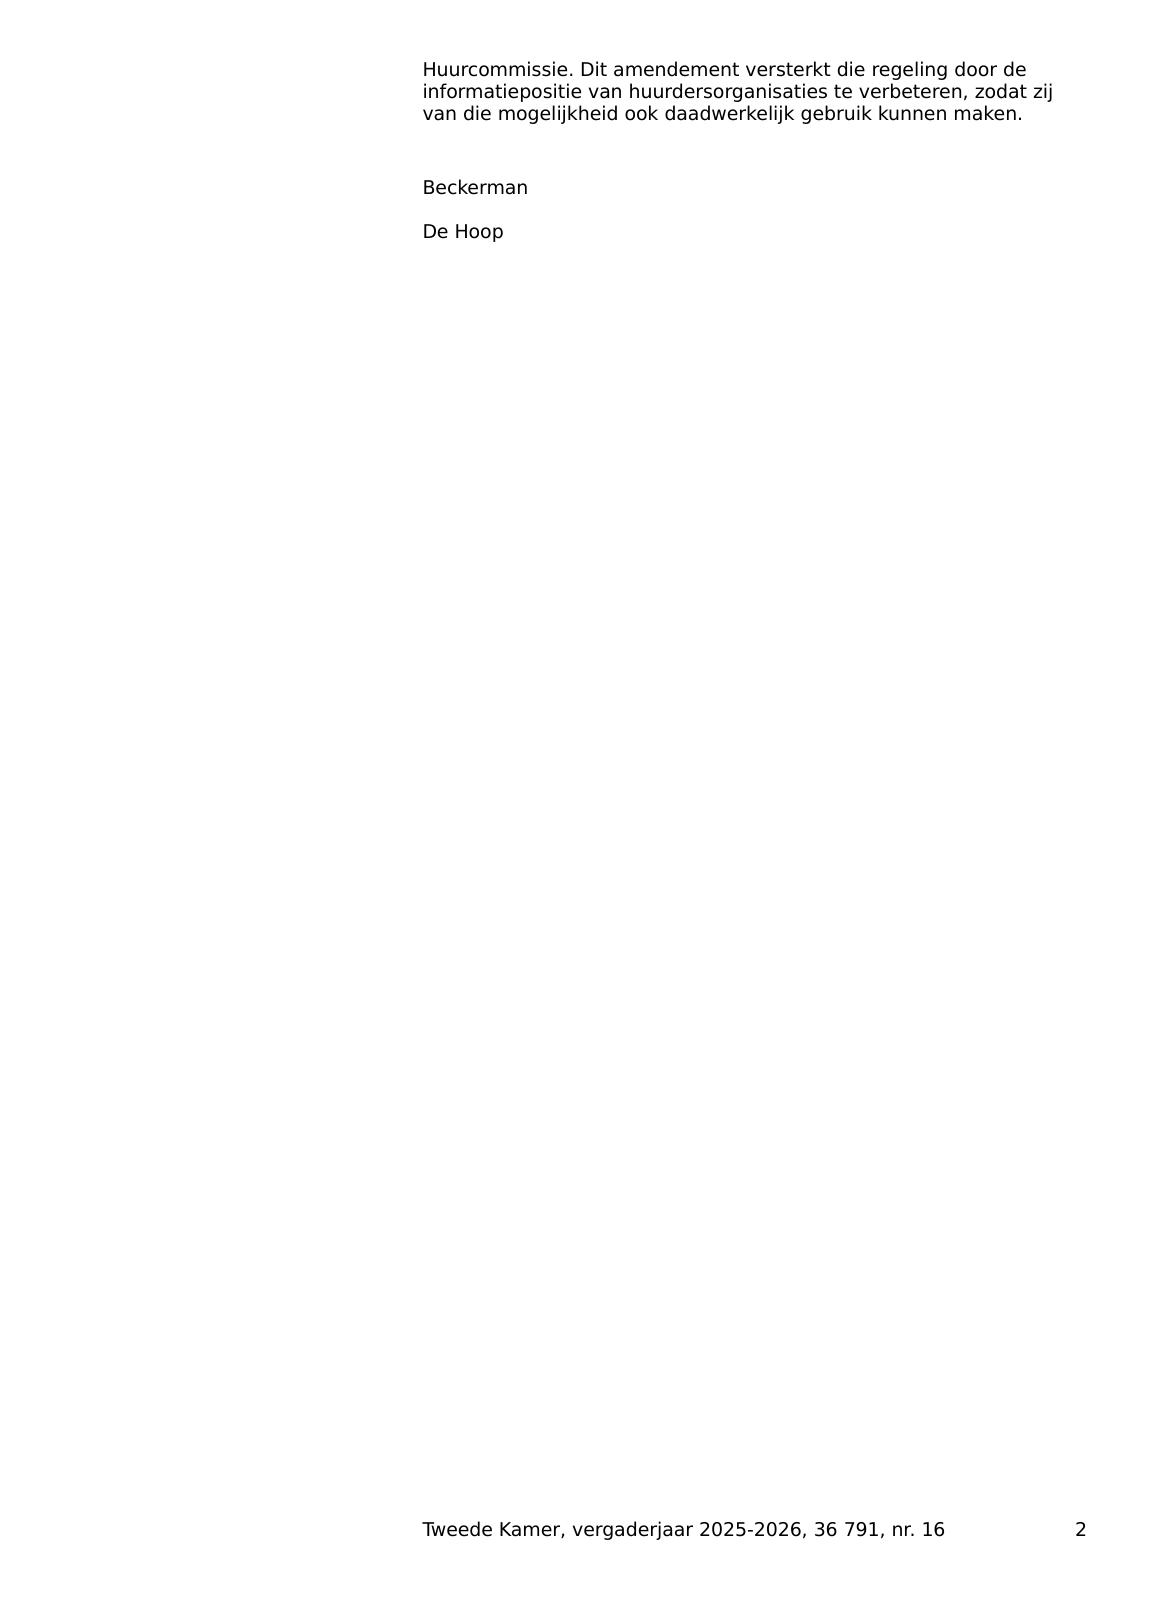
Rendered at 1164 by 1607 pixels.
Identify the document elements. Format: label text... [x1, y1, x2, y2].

text Beckerman De Hoop [422, 155, 1087, 243]
text Huurcommissie. Dit amendement versterkt die regeling door de informatiepositie van huurdersorganisaties te verbeteren, zodat zij van die mogelijkheid ook daadwerkelijk gebruik kunnen maken. [422, 59, 1087, 125]
